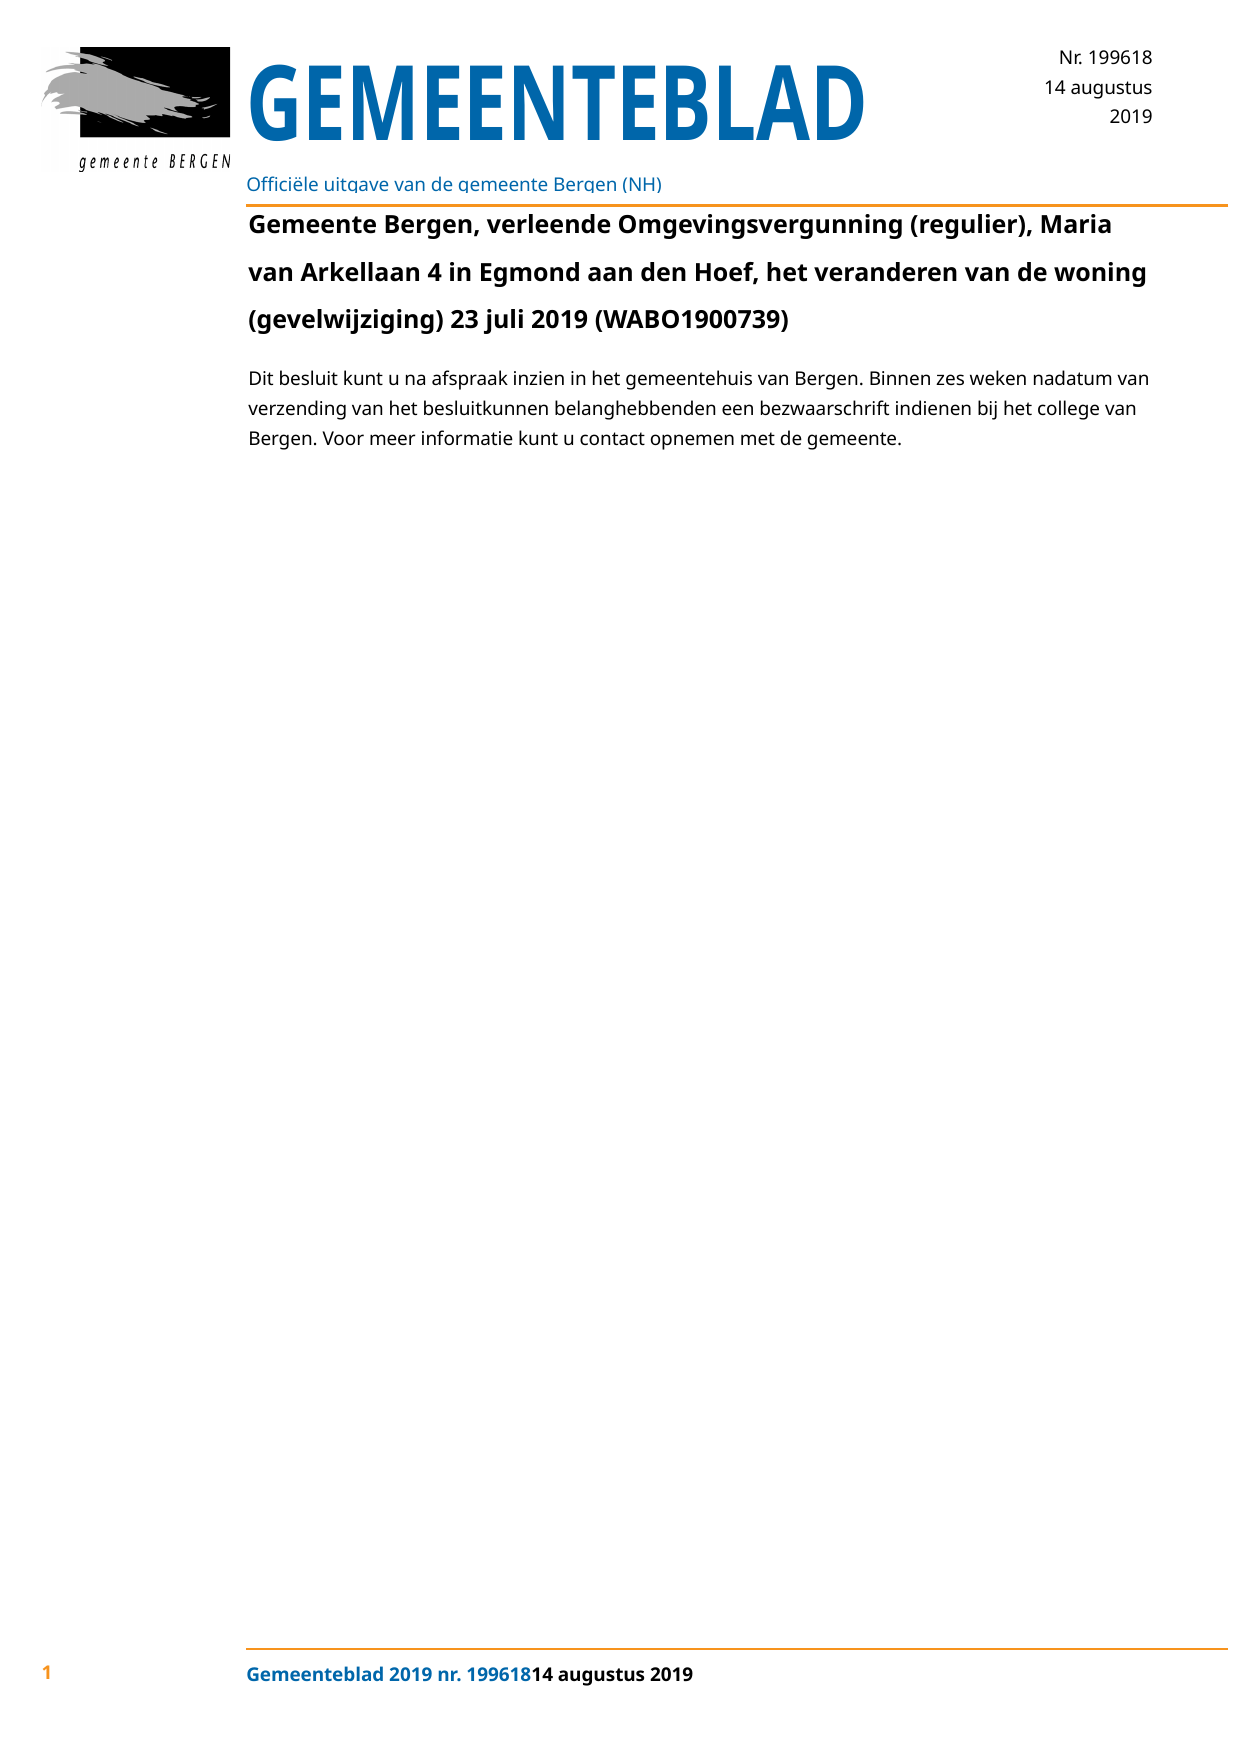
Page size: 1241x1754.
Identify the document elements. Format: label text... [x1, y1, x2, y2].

text Gemeente Bergen, verleende Omgevingsvergunning (regulier), Maria van Arkellaan 4 in Egmond aan den Hoef, het veranderen van de woning (gevelwijziging) 23 juli 2019 (WABO1900739) [248, 207, 1152, 336]
text Dit besluit kunt u na afspraak inzien in het gemeentehuis van Bergen. Binnen zes weken nadatum van verzending van het besluitkunnen belanghebbenden een bezwaarschrift indienen bij het college van Bergen. Voor meer informatie kunt u contact opnemen met de gemeente. [248, 366, 1152, 450]
picture [41, 47, 231, 172]
